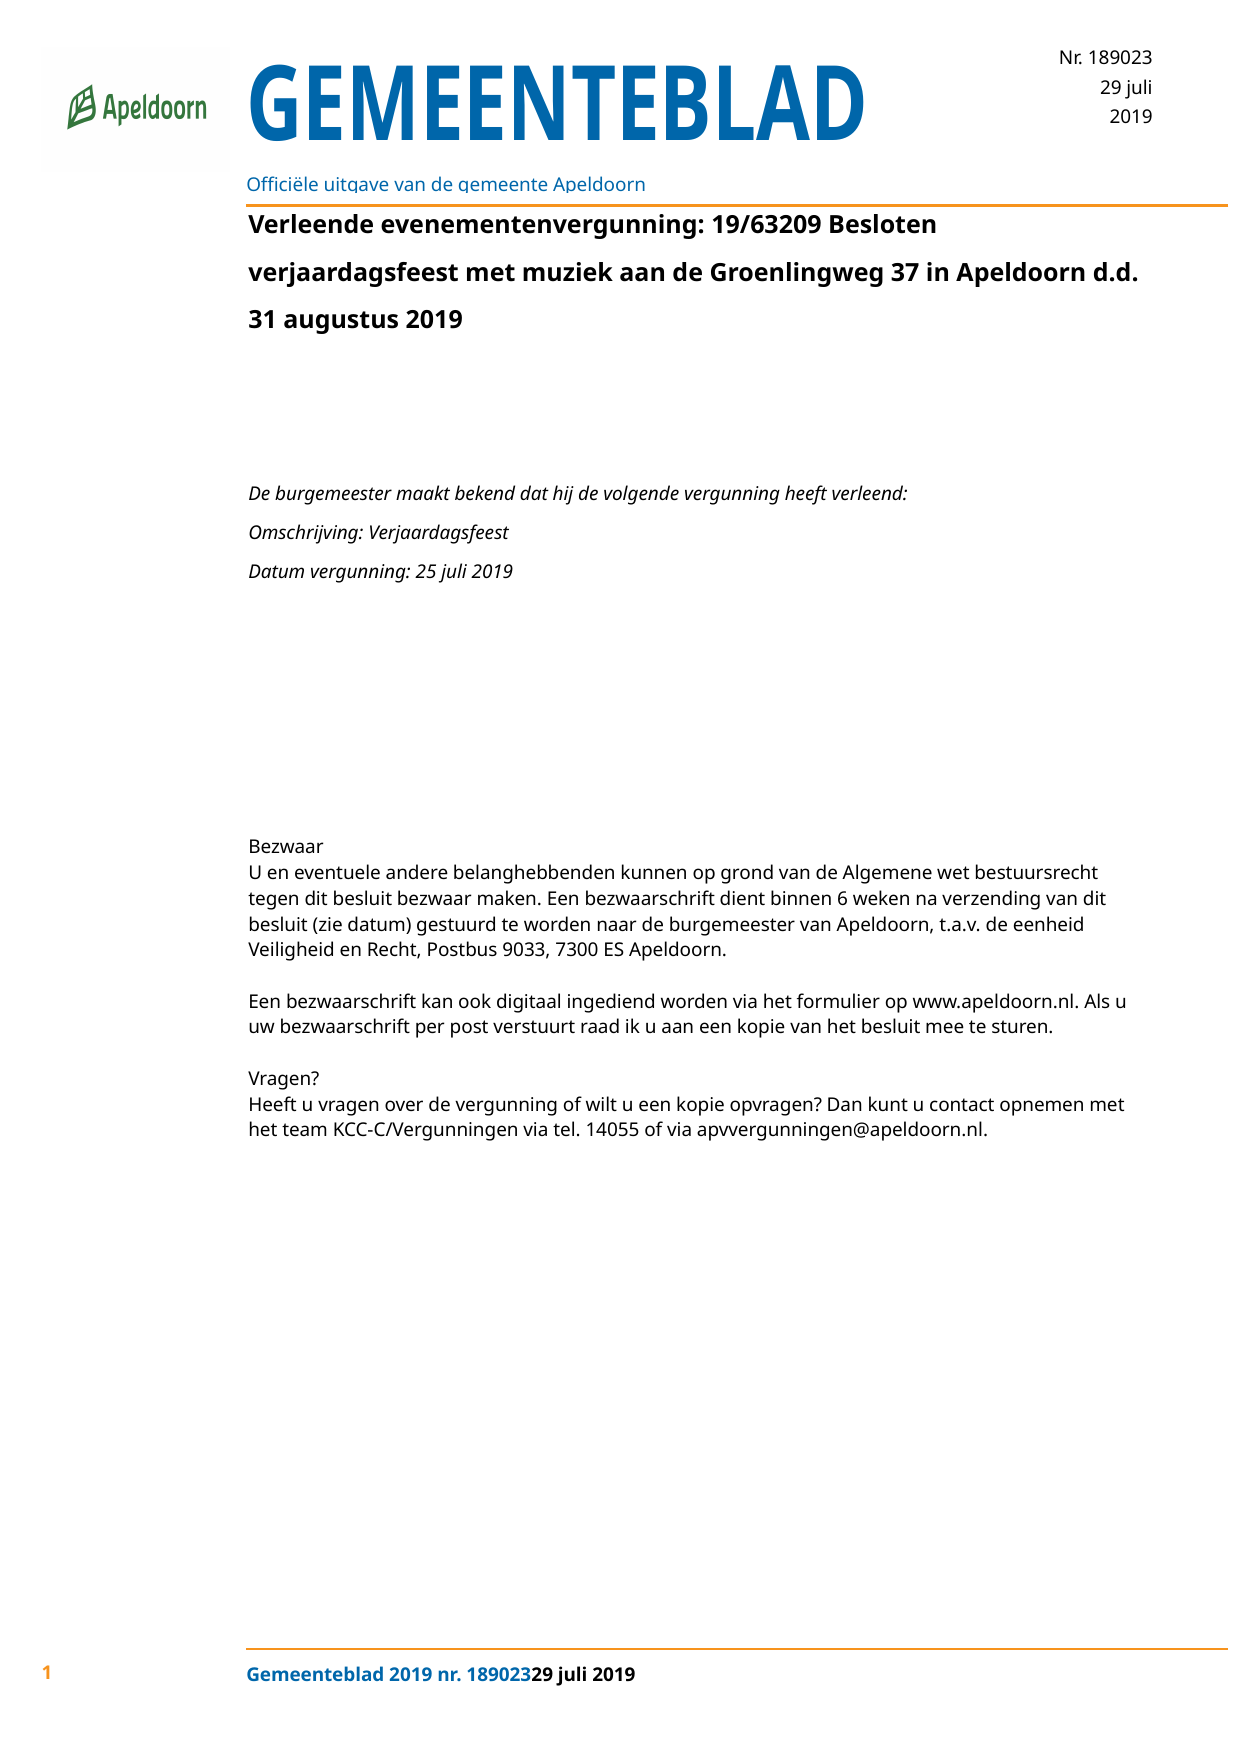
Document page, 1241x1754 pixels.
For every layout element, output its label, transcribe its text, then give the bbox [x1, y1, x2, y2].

text Bezwaar [248, 834, 1152, 859]
text Een bezwaarschrift kan ook digitaal ingediend worden via het formulier op www.apeldoorn.nl. Als u uw bezwaarschrift per post verstuurt raad ik u aan een kopie van het besluit mee te sturen. [248, 988, 1152, 1039]
text Heeft u vragen over de vergunning of wilt u een kopie opvragen? Dan kunt u contact opnemen met het team KCC-C/Vergunningen via tel. 14055 of via apvvergunningen@apeldoorn.nl. [248, 1091, 1152, 1142]
text Omschrijving: Verjaardagsfeest [248, 519, 1152, 545]
text Datum vergunning: 25 juli 2019 [248, 558, 1152, 584]
picture [41, 47, 231, 172]
text De burgemeester maakt bekend dat hij de volgende vergunning heeft verleend: [248, 480, 1152, 506]
text Verleende evenementenvergunning: 19/63209 Besloten verjaardagsfeest met muziek aan de Groenlingweg 37 in Apeldoorn d.d. 31 augustus 2019 [248, 207, 1152, 336]
text Vragen? [248, 1065, 1152, 1091]
text U en eventuele andere belanghebbenden kunnen op grond van de Algemene wet bestuursrecht tegen dit besluit bezwaar maken. Een bezwaarschrift dient binnen 6 weken na verzending van dit besluit (zie datum) gestuurd te worden naar de burgemeester van Apeldoorn, t.a.v. de eenheid Veiligheid en Recht, Postbus 9033, 7300 ES Apeldoorn. [248, 859, 1152, 962]
